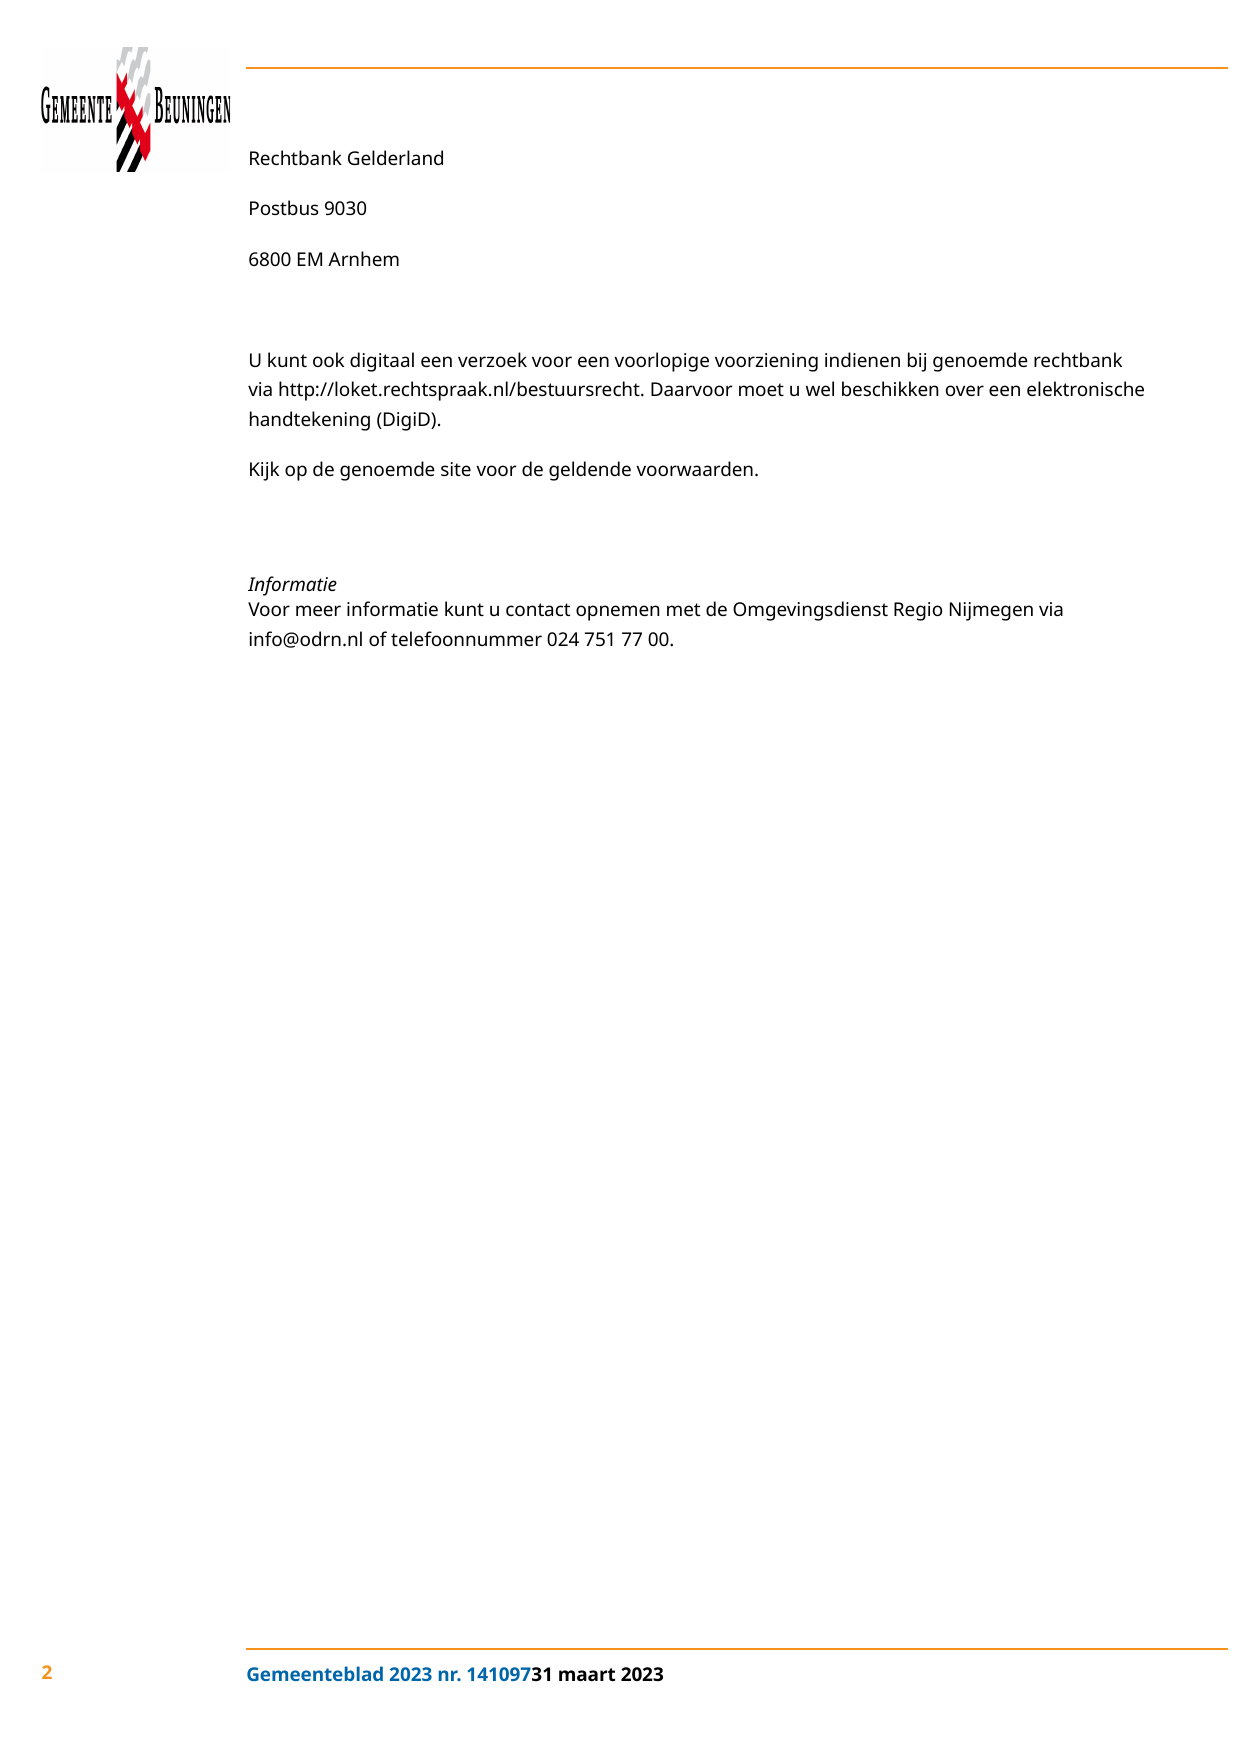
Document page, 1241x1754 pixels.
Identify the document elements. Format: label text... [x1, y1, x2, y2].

text Postbus 9030 [248, 196, 1152, 221]
text 6800 EM Arnhem [248, 246, 1152, 272]
picture [41, 47, 231, 172]
text Informatie [248, 571, 1152, 597]
text U kunt ook digitaal een verzoek voor een voorlopige voorziening indienen bij genoemde rechtbank via http://loket.rechtspraak.nl/bestuursrecht. Daarvoor moet u wel beschikken over een elektronische handtekening (DigiD). [248, 347, 1152, 432]
text Rechtbank Gelderland [248, 145, 1152, 171]
text Kijk op de genoemde site voor de geldende voorwaarden. [248, 456, 1152, 482]
text Voor meer informatie kunt u contact opnemen met de Omgevingsdienst Regio Nijmegen via info@odrn.nl of telefoonnummer 024 751 77 00. [248, 597, 1152, 652]
